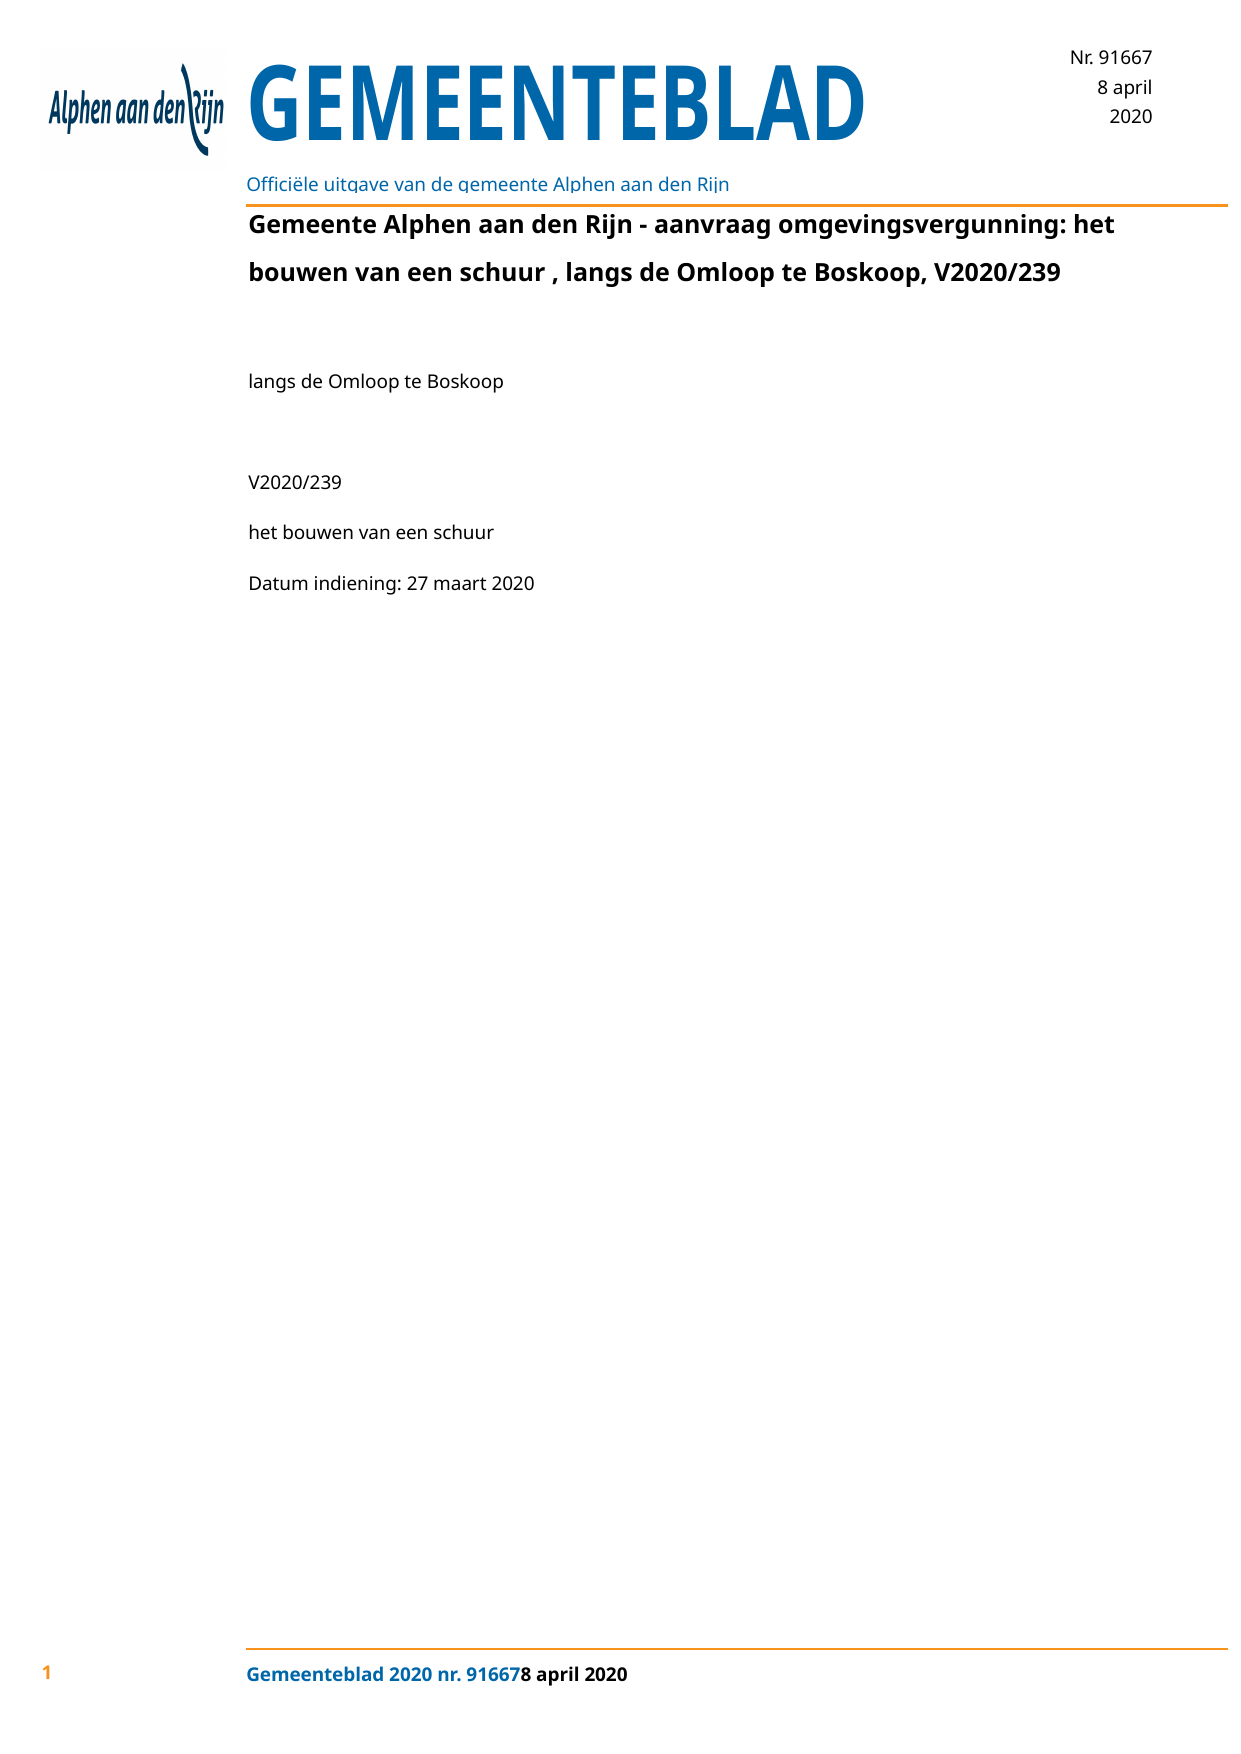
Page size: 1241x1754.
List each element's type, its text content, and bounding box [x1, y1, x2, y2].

text Gemeente Alphen aan den Rijn - aanvraag omgevingsvergunning: het bouwen van een schuur , langs de Omloop te Boskoop, V2020/239 [248, 207, 1152, 288]
text V2020/239 [248, 469, 1152, 495]
text langs de Omloop te Boskoop [248, 368, 1152, 394]
text Datum indiening: 27 maart 2020 [248, 570, 1152, 596]
picture [41, 47, 231, 172]
text het bouwen van een schuur [248, 519, 1152, 545]
